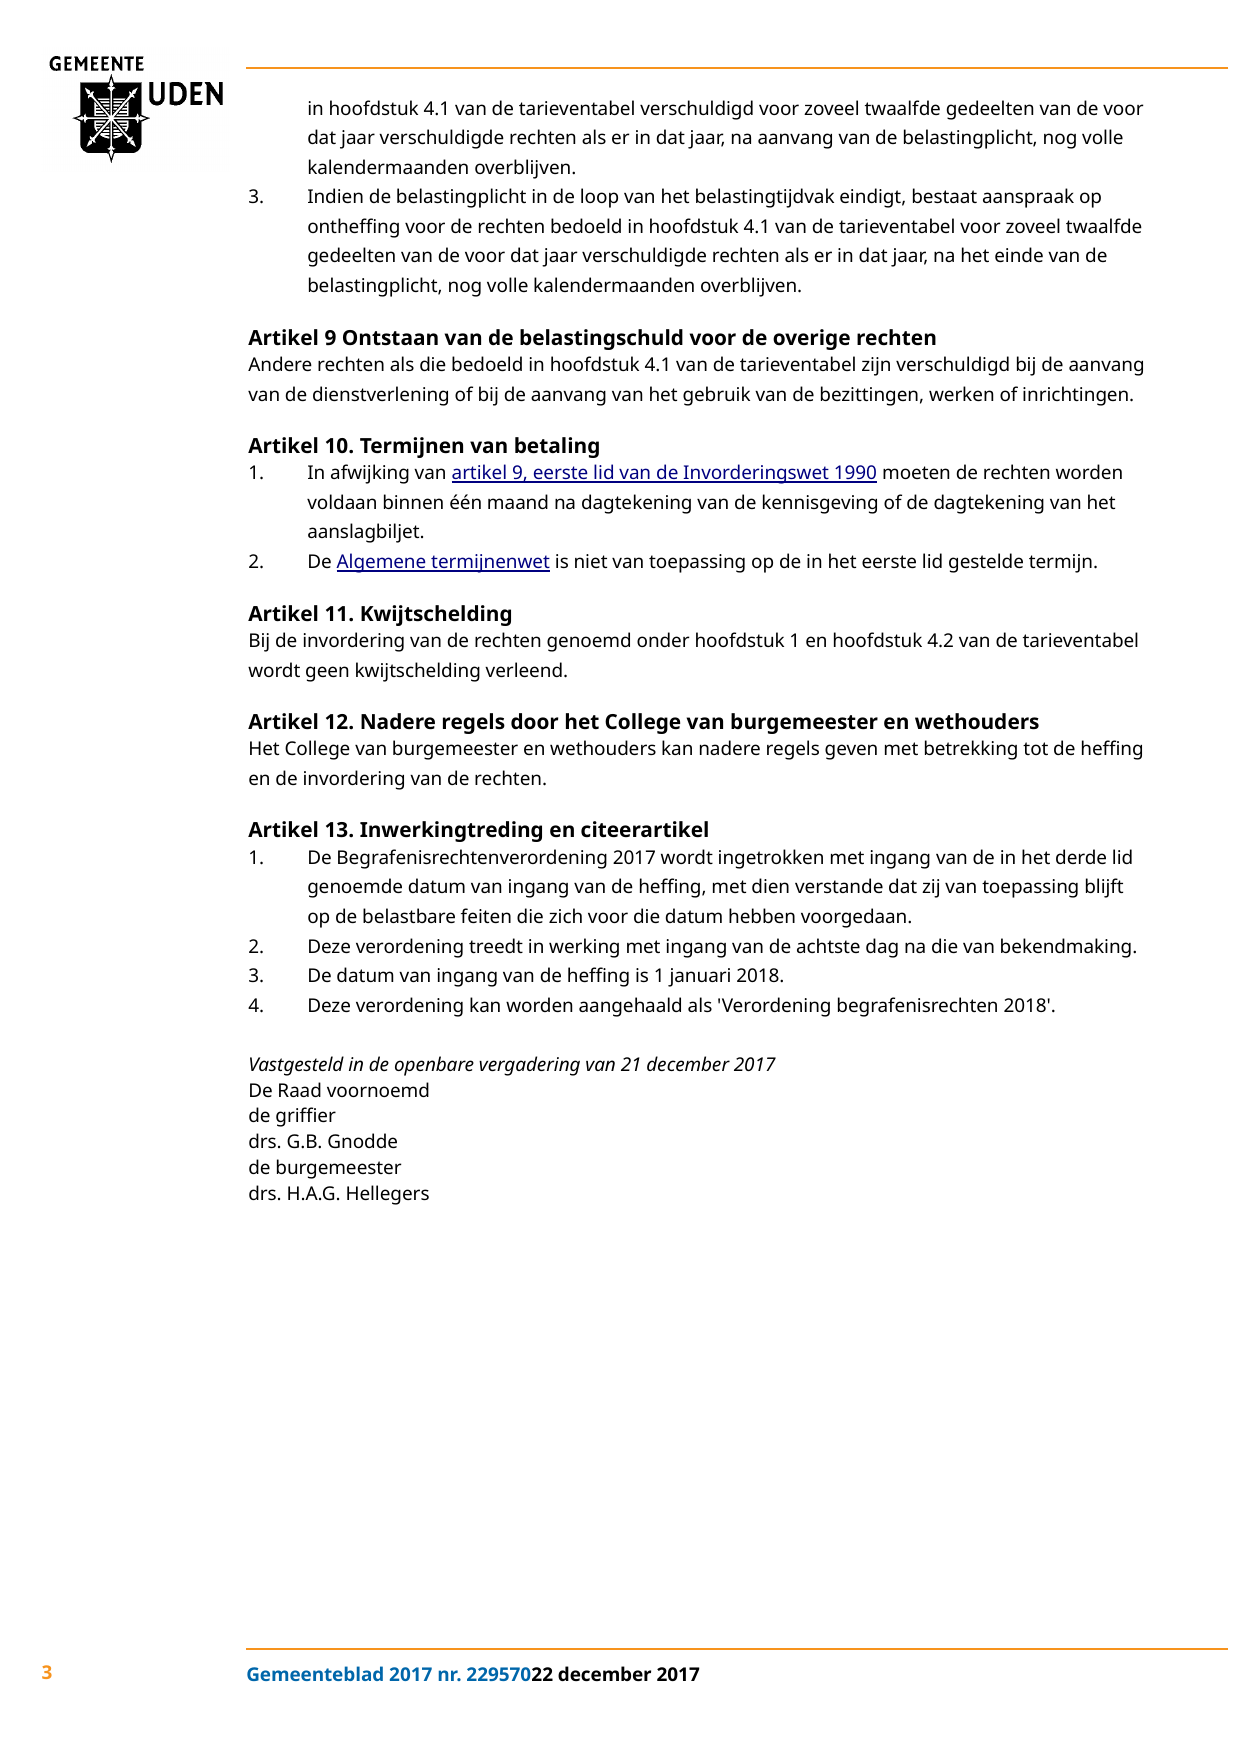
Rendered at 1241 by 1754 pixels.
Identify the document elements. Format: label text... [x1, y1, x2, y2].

text de burgemeester [248, 1154, 1152, 1180]
list Deze verordening kan worden aangehaald als 'Verordening begrafenisrechten 2018'. [248, 992, 1152, 1018]
text Het College van burgemeester en wethouders kan nadere regels geven met betrekking tot de heffing en de invordering van de rechten. [248, 736, 1152, 791]
text Artikel 10. Termijnen van betaling [248, 431, 1152, 459]
text drs. G.B. Gnodde [248, 1128, 1152, 1154]
text drs. H.A.G. Hellegers [248, 1180, 1152, 1206]
text De Raad voornoemd [248, 1077, 1152, 1103]
text Artikel 11. Kwijtschelding [248, 599, 1152, 627]
picture [41, 47, 231, 172]
text Vastgesteld in de openbare vergadering van 21 december 2017 [248, 1051, 1152, 1077]
text de griffier [248, 1103, 1152, 1128]
list in hoofdstuk 4.1 van de tarieventabel verschuldigd voor zoveel twaalfde gedeelten van de voor dat jaar verschuldigde rechten als er in dat jaar, na aanvang van de belastingplicht, nog volle kalendermaanden overblijven. [248, 95, 1152, 180]
text Artikel 9 Ontstaan van de belastingschuld voor de overige rechten [248, 323, 1152, 351]
list In afwijking van artikel 9, eerste lid van de Invorderingswet 1990 moeten de rechten worden voldaan binnen één maand na dagtekening van de kennisgeving of de dagtekening van het aanslagbiljet. [248, 459, 1152, 544]
list De datum van ingang van de heffing is 1 januari 2018. [248, 962, 1152, 988]
list De Begrafenisrechtenverordening 2017 wordt ingetrokken met ingang van de in het derde lid genoemde datum van ingang van de heffing, met dien verstande dat zij van toepassing blijft op de belastbare feiten die zich voor die datum hebben voorgedaan. [248, 844, 1152, 929]
list Deze verordening treedt in werking met ingang van de achtste dag na die van bekendmaking. [248, 933, 1152, 958]
text Andere rechten als die bedoeld in hoofdstuk 4.1 van de tarieventabel zijn verschuldigd bij de aanvang van de dienstverlening of bij de aanvang van het gebruik van de bezittingen, werken of inrichtingen. [248, 351, 1152, 406]
list Indien de belastingplicht in de loop van het belastingtijdvak eindigt, bestaat aanspraak op ontheffing voor de rechten bedoeld in hoofdstuk 4.1 van de tarieventabel voor zoveel twaalfde gedeelten van de voor dat jaar verschuldigde rechten als er in dat jaar, na het einde van de belastingplicht, nog volle kalendermaanden overblijven. [248, 183, 1152, 298]
text Artikel 13. Inwerkingtreding en citeerartikel [248, 816, 1152, 844]
list De Algemene termijnenwet is niet van toepassing op de in het eerste lid gestelde termijn. [248, 548, 1152, 574]
text Bij de invordering van de rechten genoemd onder hoofdstuk 1 en hoofdstuk 4.2 van de tarieventabel wordt geen kwijtschelding verleend. [248, 627, 1152, 682]
text Artikel 12. Nadere regels door het College van burgemeester en wethouders [248, 707, 1152, 736]
